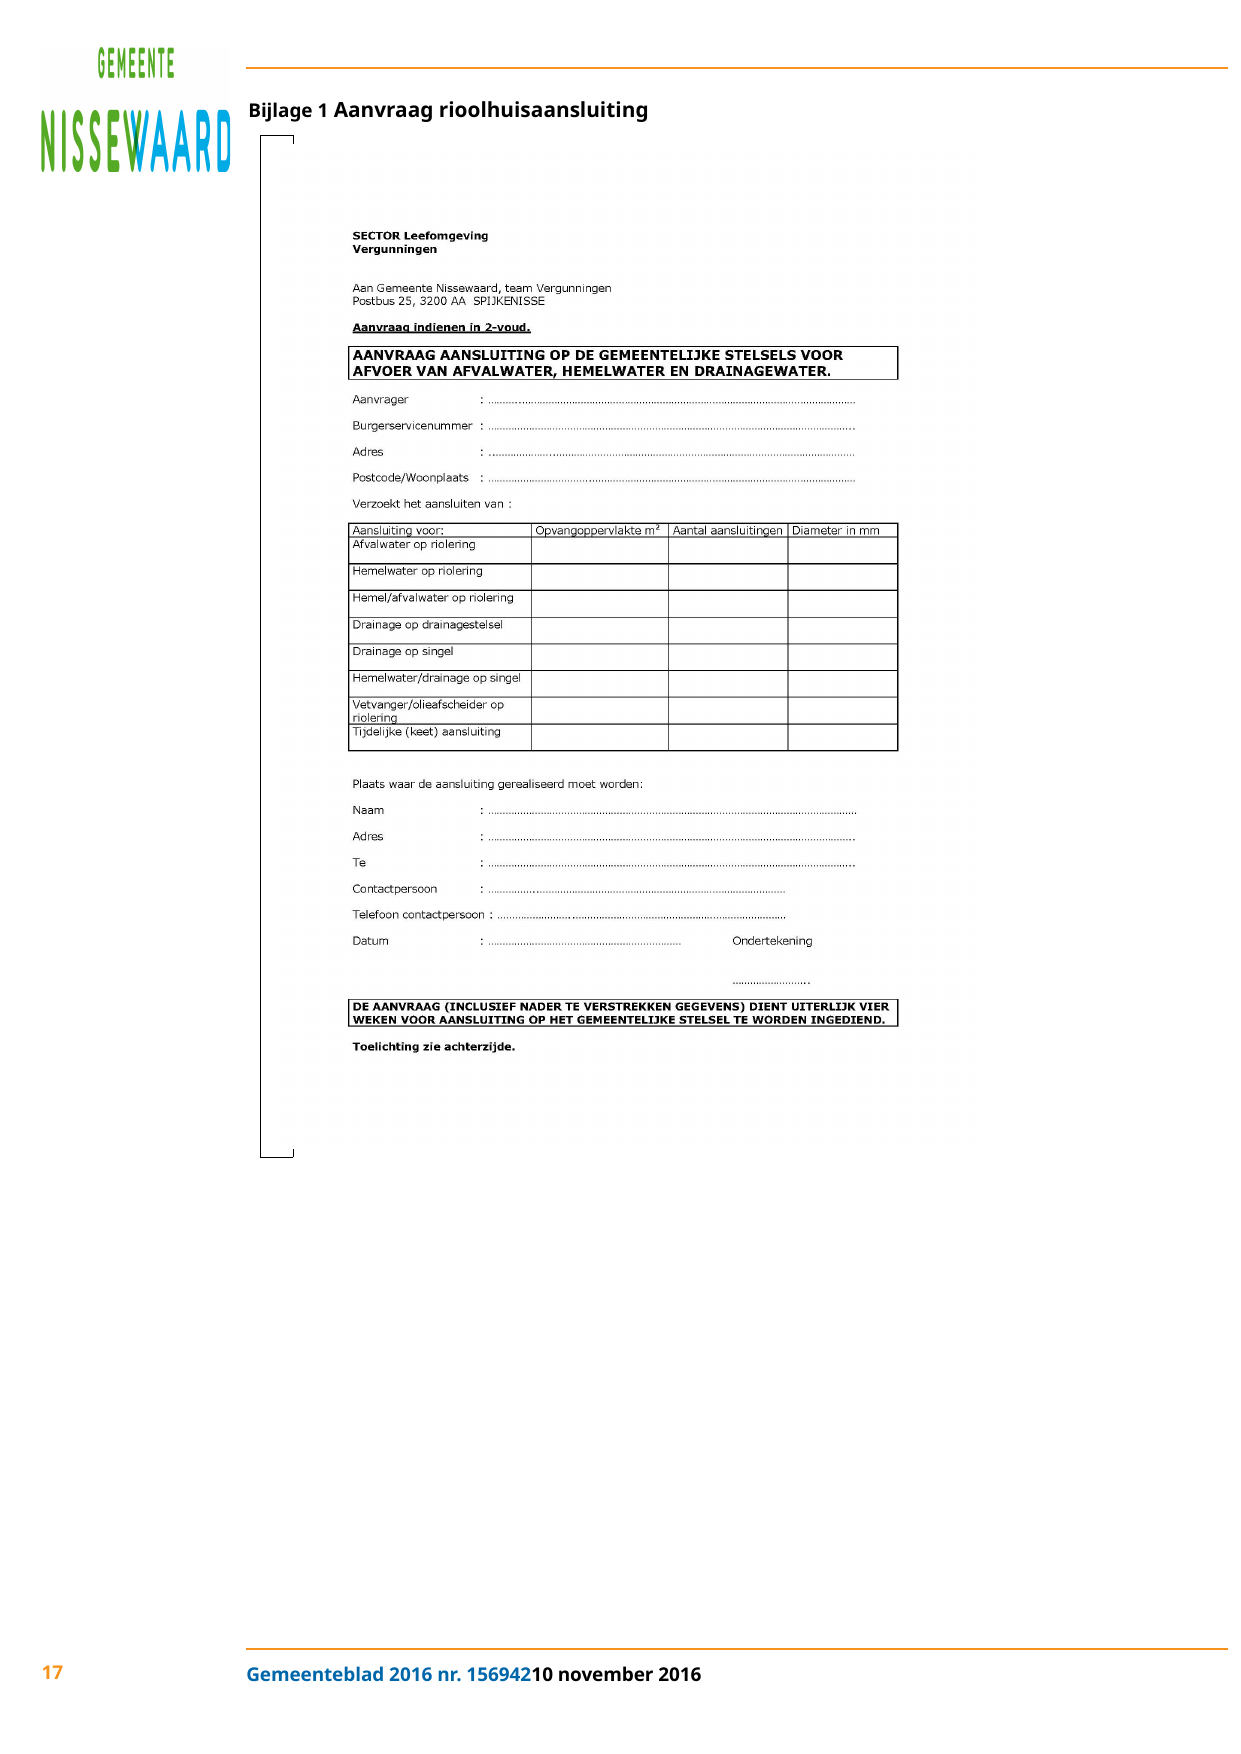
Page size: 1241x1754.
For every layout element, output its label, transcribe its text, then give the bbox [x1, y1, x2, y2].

picture [41, 47, 231, 172]
picture [222, 122, 227, 160]
text Bijlage 1 Aanvraag rioolhuisaansluiting [248, 95, 1152, 123]
picture [154, 157, 165, 172]
picture [201, 122, 206, 138]
picture [176, 157, 187, 172]
picture [200, 151, 206, 172]
picture [268, 144, 978, 1149]
